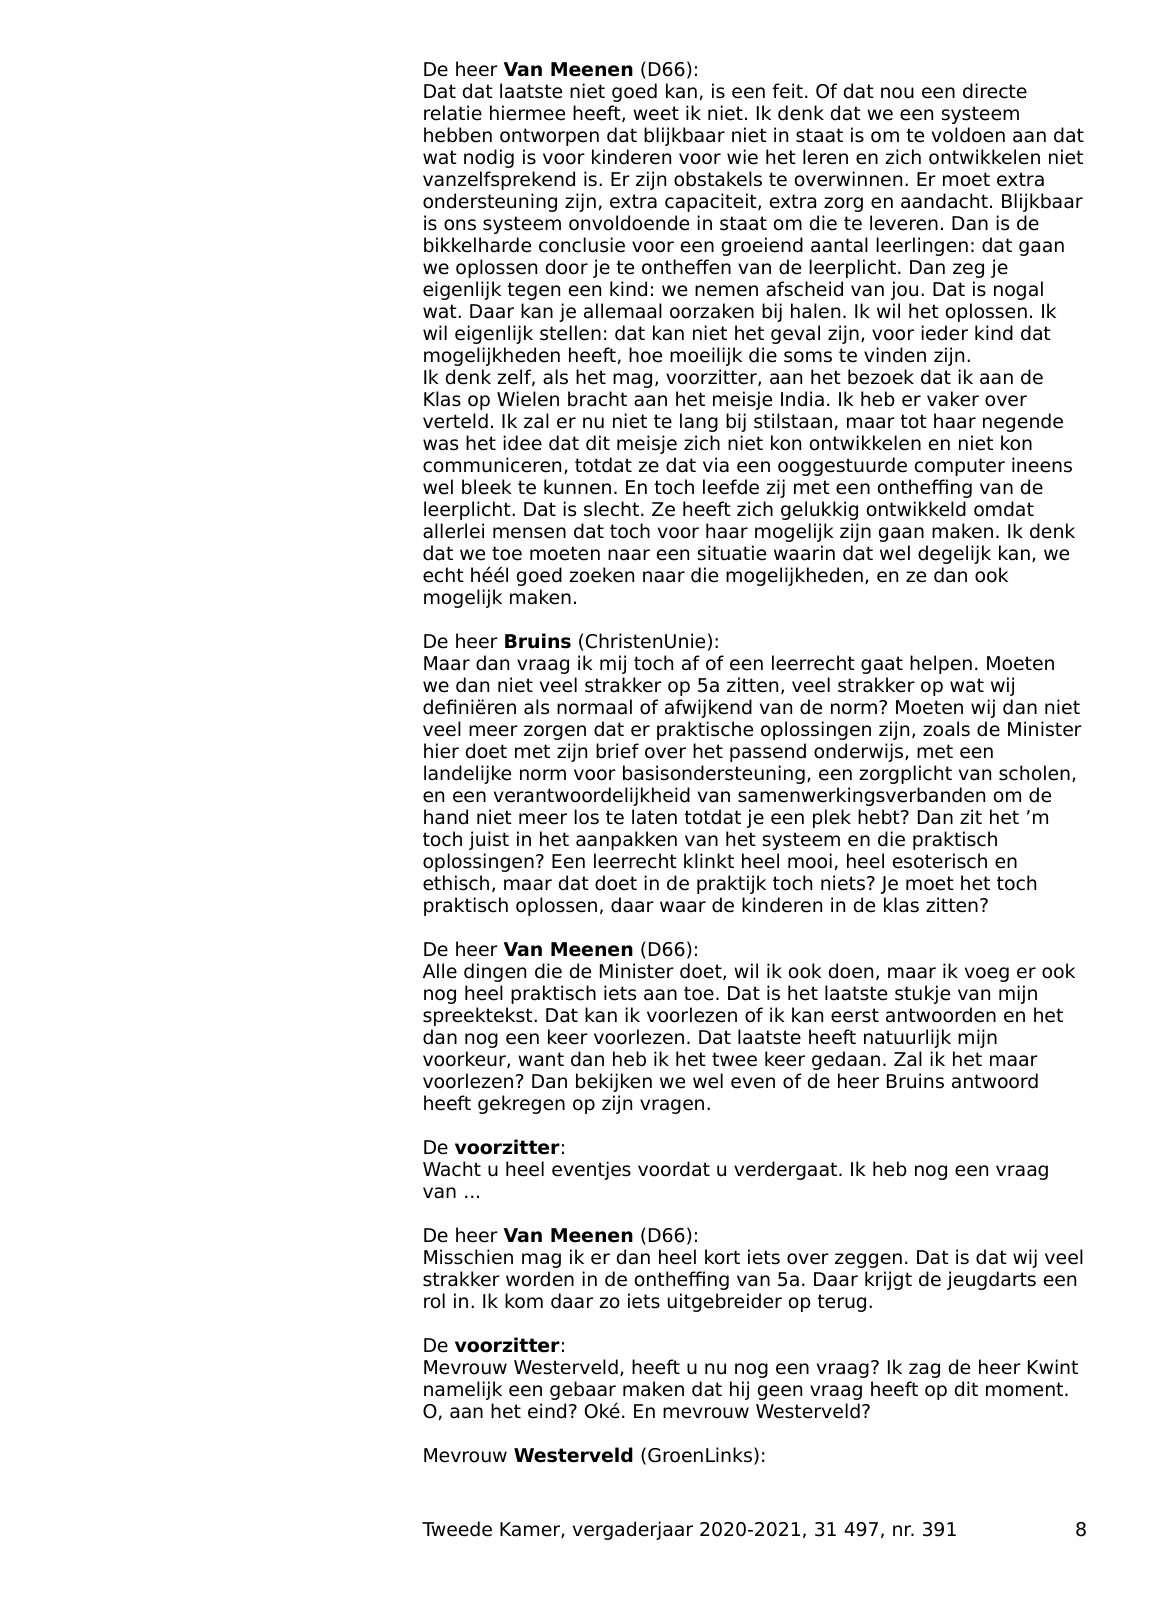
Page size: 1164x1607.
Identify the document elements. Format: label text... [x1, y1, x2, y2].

text Ik denk zelf, als het mag, voorzitter, aan het bezoek dat ik aan de Klas op Wielen bracht aan het meisje India. Ik heb er vaker over verteld. Ik zal er nu niet te lang bij stilstaan, maar tot haar negende was het idee dat dit meisje zich niet kon ontwikkelen en niet kon communiceren, totdat ze dat via een ooggestuurde computer ineens wel bleek te kunnen. En toch leefde zij met een ontheffing van de leerplicht. Dat is slecht. Ze heeft zich gelukkig ontwikkeld omdat allerlei mensen dat toch voor haar mogelijk zijn gaan maken. Ik denk dat we toe moeten naar een situatie waarin dat wel degelijk kan, we echt héél goed zoeken naar die mogelijkheden, en ze dan ook mogelijk maken. [422, 367, 1087, 608]
text De heer Van Meenen (D66): [422, 939, 1087, 961]
text Alle dingen die de Minister doet, wil ik ook doen, maar ik voeg er ook nog heel praktisch iets aan toe. Dat is het laatste stukje van mijn spreektekst. Dat kan ik voorlezen of ik kan eerst antwoorden en het dan nog een keer voorlezen. Dat laatste heeft natuurlijk mijn voorkeur, want dan heb ik het twee keer gedaan. Zal ik het maar voorlezen? Dan bekijken we wel even of de heer Bruins antwoord heeft gekregen op zijn vragen. [422, 961, 1087, 1114]
text Misschien mag ik er dan heel kort iets over zeggen. Dat is dat wij veel strakker worden in de ontheffing van 5a. Daar krijgt de jeugdarts een rol in. Ik kom daar zo iets uitgebreider op terug. [422, 1247, 1087, 1313]
text Mevrouw Westerveld, heeft u nu nog een vraag? Ik zag de heer Kwint namelijk een gebaar maken dat hij geen vraag heeft op dit moment. O, aan het eind? Oké. En mevrouw Westerveld? [422, 1357, 1087, 1423]
text Dat dat laatste niet goed kan, is een feit. Of dat nou een directe relatie hiermee heeft, weet ik niet. Ik denk dat we een systeem hebben ontworpen dat blijkbaar niet in staat is om te voldoen aan dat wat nodig is voor kinderen voor wie het leren en zich ontwikkelen niet vanzelfsprekend is. Er zijn obstakels te overwinnen. Er moet extra ondersteuning zijn, extra capaciteit, extra zorg en aandacht. Blijkbaar is ons systeem onvoldoende in staat om die te leveren. Dan is de bikkelharde conclusie voor een groeiend aantal leerlingen: dat gaan we oplossen door je te ontheffen van de leerplicht. Dan zeg je eigenlijk tegen een kind: we nemen afscheid van jou. Dat is nogal wat. Daar kan je allemaal oorzaken bij halen. Ik wil het oplossen. Ik wil eigenlijk stellen: dat kan niet het geval zijn, voor ieder kind dat mogelijkheden heeft, hoe moeilijk die soms te vinden zijn. [422, 81, 1087, 367]
text De heer Van Meenen (D66): [422, 1225, 1087, 1247]
text De heer Van Meenen (D66): [422, 59, 1087, 81]
text De voorzitter: [422, 1335, 1087, 1357]
text Maar dan vraag ik mij toch af of een leerrecht gaat helpen. Moeten we dan niet veel strakker op 5a zitten, veel strakker op wat wij definiëren als normaal of afwijkend van de norm? Moeten wij dan niet veel meer zorgen dat er praktische oplossingen zijn, zoals de Minister hier doet met zijn brief over het passend onderwijs, met een landelijke norm voor basisondersteuning, een zorgplicht van scholen, en een verantwoordelijkheid van samenwerkingsverbanden om de hand niet meer los te laten totdat je een plek hebt? Dan zit het ’m toch juist in het aanpakken van het systeem en die praktisch oplossingen? Een leerrecht klinkt heel mooi, heel esoterisch en ethisch, maar dat doet in de praktijk toch niets? Je moet het toch praktisch oplossen, daar waar de kinderen in de klas zitten? [422, 653, 1087, 916]
text De heer Bruins (ChristenUnie): [422, 631, 1087, 653]
text Mevrouw Westerveld (GroenLinks): [422, 1445, 1087, 1467]
text Wacht u heel eventjes voordat u verdergaat. Ik heb nog een vraag van ... [422, 1159, 1087, 1203]
text De voorzitter: [422, 1137, 1087, 1159]
